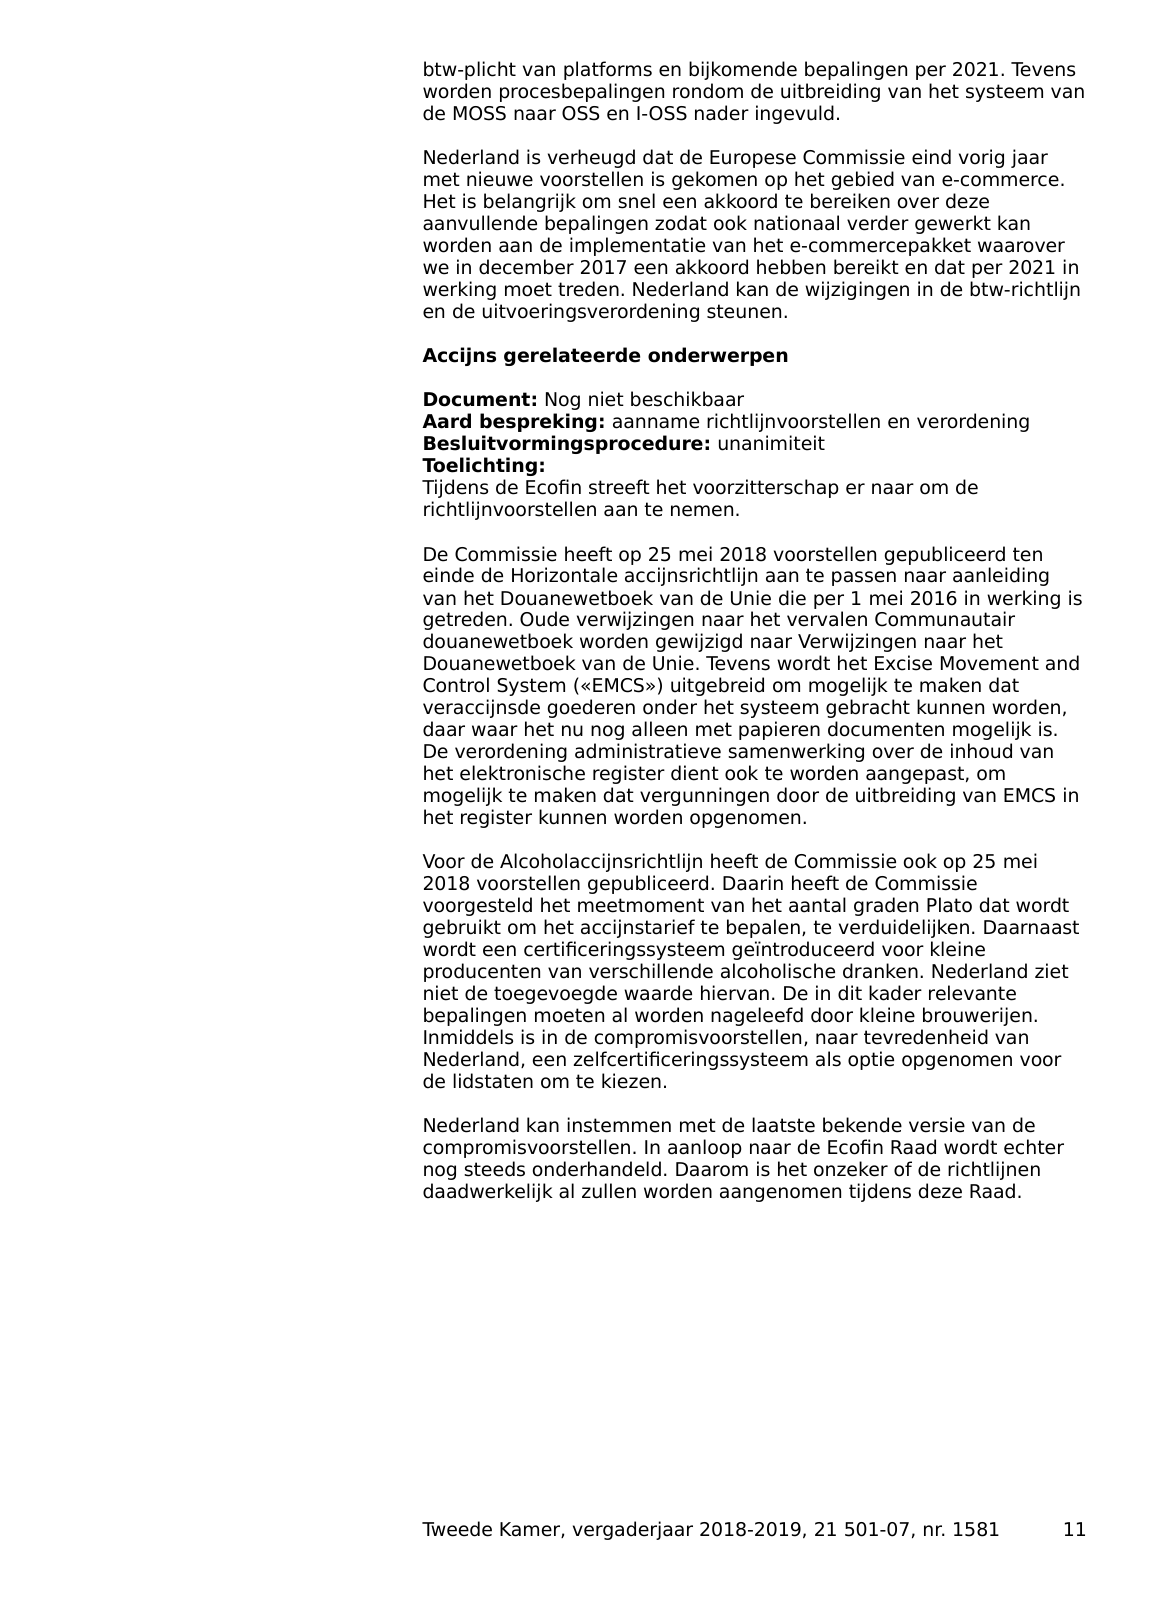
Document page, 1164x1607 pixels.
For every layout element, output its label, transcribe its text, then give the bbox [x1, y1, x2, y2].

text Document: Nog niet beschikbaar [422, 389, 1087, 411]
text Toelichting: [422, 455, 1087, 477]
text Nederland is verheugd dat de Europese Commissie eind vorig jaar met nieuwe voorstellen is gekomen op het gebied van e-commerce. Het is belangrijk om snel een akkoord te bereiken over deze aanvullende bepalingen zodat ook nationaal verder gewerkt kan worden aan de implementatie van het e-commercepakket waarover we in december 2017 een akkoord hebben bereikt en dat per 2021 in werking moet treden. Nederland kan de wijzigingen in de btw-richtlijn en de uitvoeringsverordening steunen. [422, 147, 1087, 323]
text Tijdens de Ecofin streeft het voorzitterschap er naar om de richtlijnvoorstellen aan te nemen. [422, 477, 1087, 521]
text btw-plicht van platforms en bijkomende bepalingen per 2021. Tevens worden procesbepalingen rondom de uitbreiding van het systeem van de MOSS naar OSS en I-OSS nader ingevuld. [422, 59, 1087, 125]
text Voor de Alcoholaccijnsrichtlijn heeft de Commissie ook op 25 mei 2018 voorstellen gepubliceerd. Daarin heeft de Commissie voorgesteld het meetmoment van het aantal graden Plato dat wordt gebruikt om het accijnstarief te bepalen, te verduidelijken. Daarnaast wordt een certificeringssysteem geïntroduceerd voor kleine producenten van verschillende alcoholische dranken. Nederland ziet niet de toegevoegde waarde hiervan. De in dit kader relevante bepalingen moeten al worden nageleefd door kleine brouwerijen. Inmiddels is in de compromisvoorstellen, naar tevredenheid van Nederland, een zelfcertificeringssysteem als optie opgenomen voor de lidstaten om te kiezen. [422, 851, 1087, 1093]
text Aard bespreking: aanname richtlijnvoorstellen en verordening [422, 411, 1087, 433]
text De Commissie heeft op 25 mei 2018 voorstellen gepubliceerd ten einde de Horizontale accijnsrichtlijn aan te passen naar aanleiding van het Douanewetboek van de Unie die per 1 mei 2016 in werking is getreden. Oude verwijzingen naar het vervalen Communautair douanewetboek worden gewijzigd naar Verwijzingen naar het Douanewetboek van de Unie. Tevens wordt het Excise Movement and Control System («EMCS») uitgebreid om mogelijk te maken dat veraccijnsde goederen onder het systeem gebracht kunnen worden, daar waar het nu nog alleen met papieren documenten mogelijk is. De verordening administratieve samenwerking over de inhoud van het elektronische register dient ook te worden aangepast, om mogelijk te maken dat vergunningen door de uitbreiding van EMCS in het register kunnen worden opgenomen. [422, 543, 1087, 829]
text Nederland kan instemmen met de laatste bekende versie van de compromisvoorstellen. In aanloop naar de Ecofin Raad wordt echter nog steeds onderhandeld. Daarom is het onzeker of de richtlijnen daadwerkelijk al zullen worden aangenomen tijdens deze Raad. [422, 1115, 1087, 1203]
subtitle Accijns gerelateerde onderwerpen [422, 345, 1087, 367]
text Besluitvormingsprocedure: unanimiteit [422, 433, 1087, 455]
